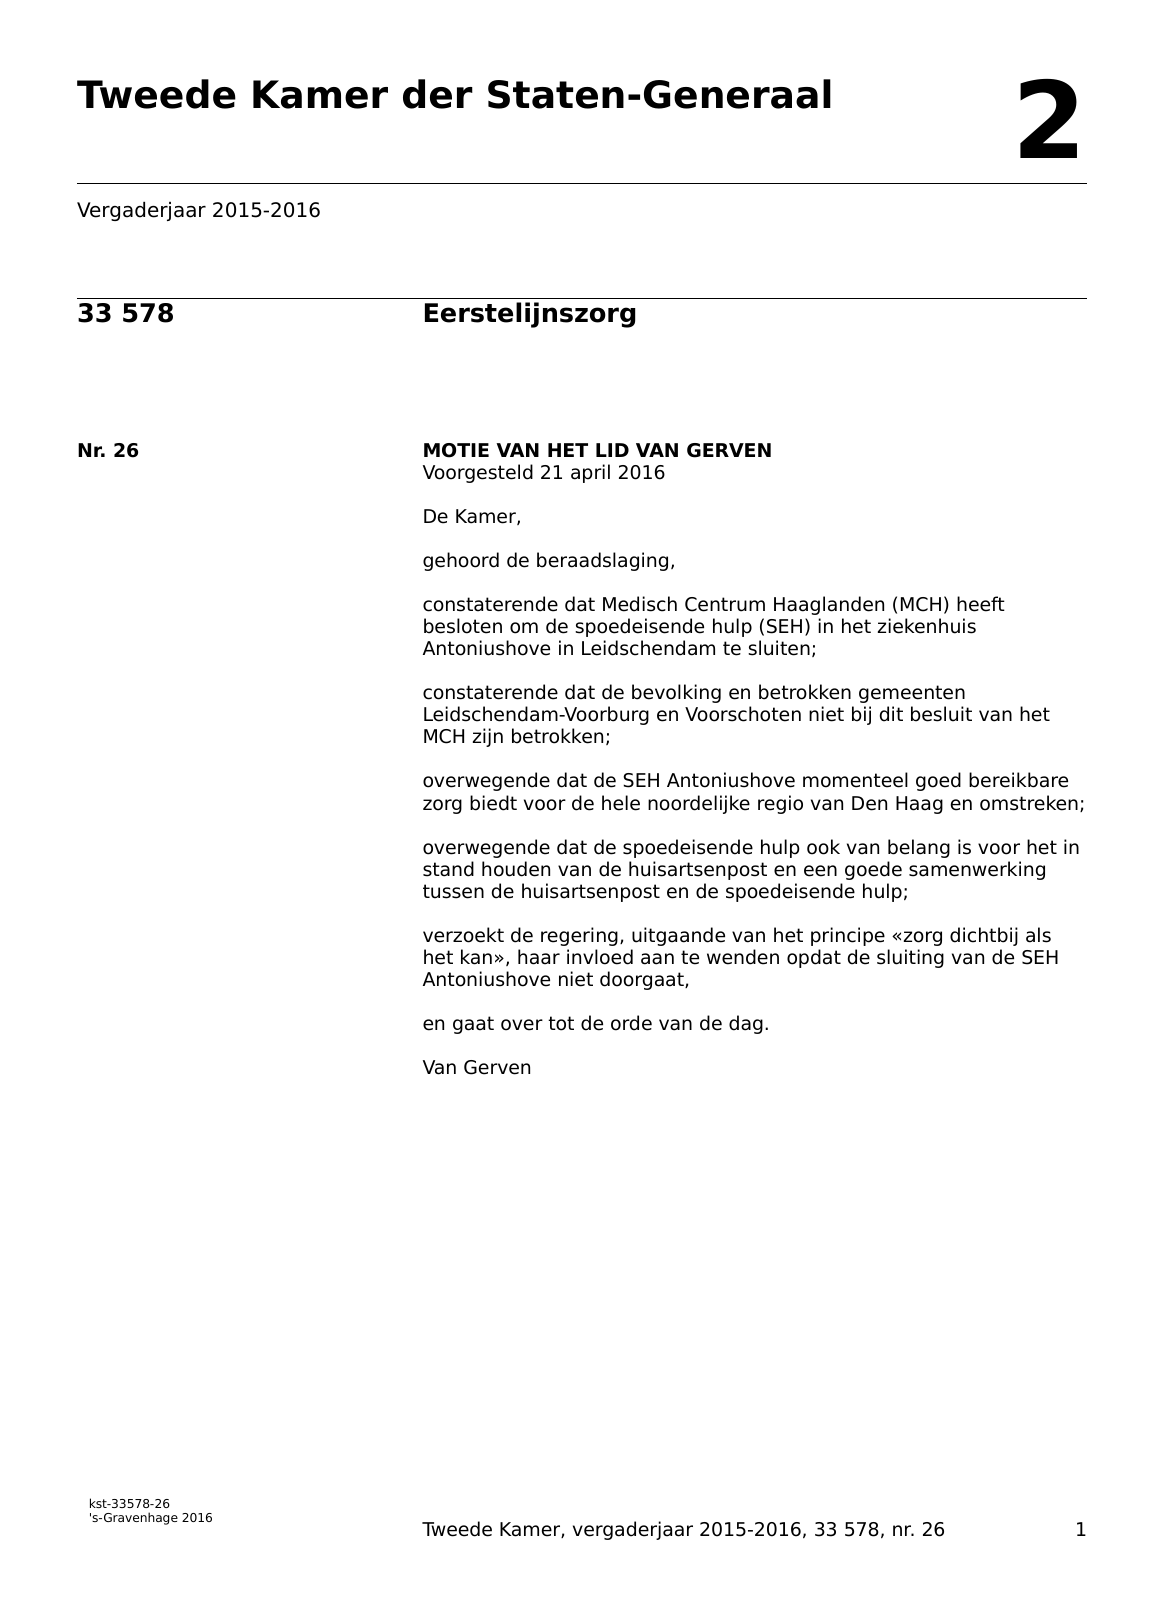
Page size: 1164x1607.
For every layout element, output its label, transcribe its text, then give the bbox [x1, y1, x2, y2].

text gehoord de beraadslaging, [422, 550, 1087, 572]
text kst-33578-26 [88, 1497, 323, 1511]
subtitle 33 578 Eerstelijnszorg [77, 299, 1087, 329]
text verzoekt de regering, uitgaande van het principe «zorg dichtbij als het kan», haar invloed aan te wenden opdat de sluiting van de SEH Antoniushove niet doorgaat, [422, 925, 1087, 991]
text overwegende dat de spoedeisende hulp ook van belang is voor het in stand houden van de huisartsenpost en een goede samenwerking tussen de huisartsenpost en de spoedeisende hulp; [422, 837, 1087, 902]
text overwegende dat de SEH Antoniushove momenteel goed bereikbare zorg biedt voor de hele noordelijke regio van Den Haag en omstreken; [422, 770, 1087, 814]
subtitle Nr. 26 MOTIE VAN HET LID VAN GERVEN [77, 440, 1087, 462]
table_header 2 [886, 59, 1087, 183]
table_header Tweede Kamer der Staten-Generaal [77, 59, 886, 183]
text constaterende dat de bevolking en betrokken gemeenten Leidschendam-Voorburg en Voorschoten niet bij dit besluit van het MCH zijn betrokken; [422, 682, 1087, 748]
text en gaat over tot de orde van de dag. [422, 1013, 1087, 1035]
text 's-Gravenhage 2016 [88, 1511, 323, 1525]
text Voorgesteld 21 april 2016 [422, 462, 1087, 484]
text Van Gerven [422, 1057, 1087, 1079]
text De Kamer, [422, 506, 1087, 528]
text constaterende dat Medisch Centrum Haaglanden (MCH) heeft besloten om de spoedeisende hulp (SEH) in het ziekenhuis Antoniushove in Leidschendam te sluiten; [422, 594, 1087, 660]
table_cell Vergaderjaar 2015-2016 [77, 184, 1087, 298]
